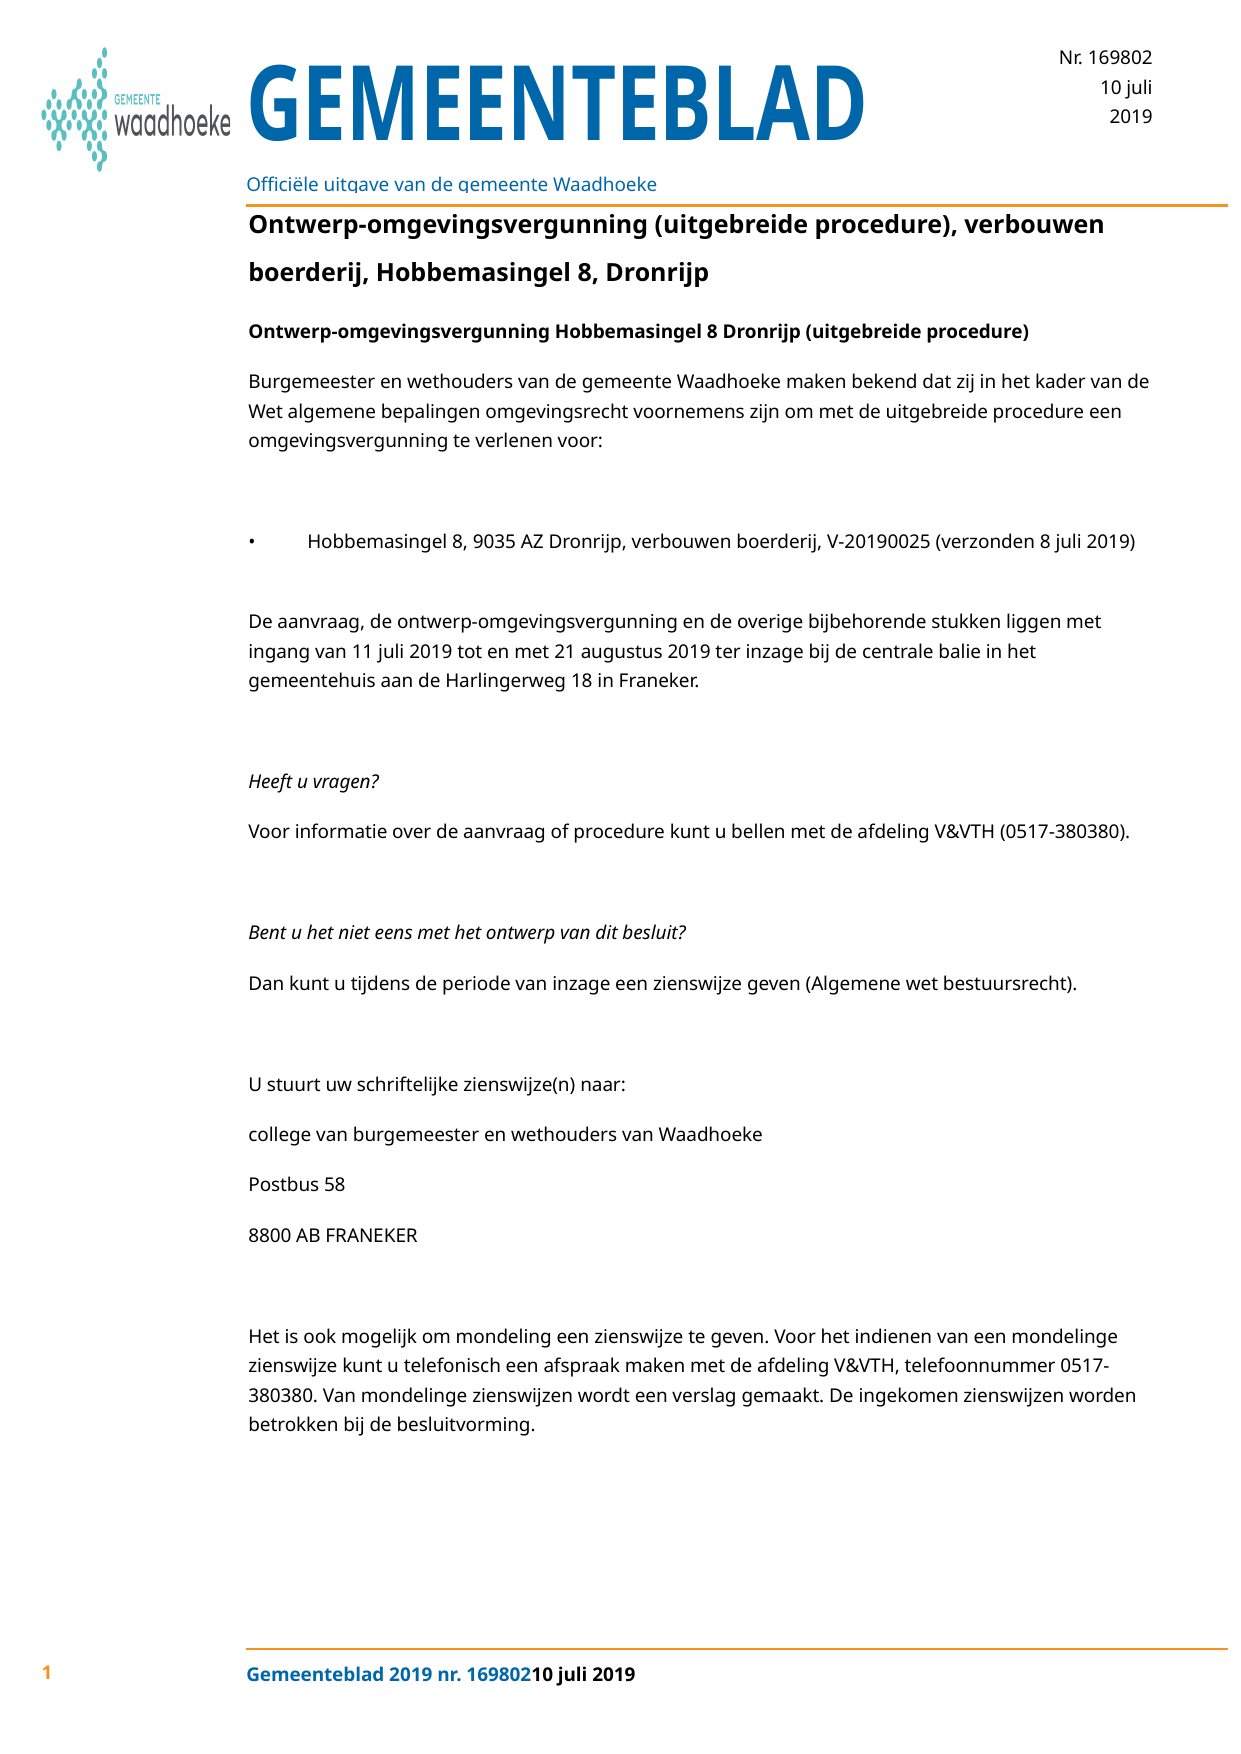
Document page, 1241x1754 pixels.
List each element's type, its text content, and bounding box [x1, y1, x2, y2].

text Dan kunt u tijdens de periode van inzage een zienswijze geven (Algemene wet bestuursrecht). [248, 970, 1152, 996]
text Heeft u vragen? [248, 768, 1152, 794]
text 8800 AB FRANEKER [248, 1222, 1152, 1248]
text Ontwerp-omgevingsvergunning Hobbemasingel 8 Dronrijp (uitgebreide procedure) [248, 318, 1152, 344]
list Hobbemasingel 8, 9035 AZ Dronrijp, verbouwen boerderij, V-20190025 (verzonden 8 juli 2019) [248, 528, 1152, 554]
text Postbus 58 [248, 1172, 1152, 1197]
text Ontwerp-omgevingsvergunning (uitgebreide procedure), verbouwen boerderij, Hobbemasingel 8, Dronrijp [248, 207, 1152, 288]
text Bent u het niet eens met het ontwerp van dit besluit? [248, 919, 1152, 945]
text Het is ook mogelijk om mondeling een zienswijze te geven. Voor het indienen van een mondelinge zienswijze kunt u telefonisch een afspraak maken met de afdeling V&VTH, telefoonnummer 0517-380380. Van mondelinge zienswijzen wordt een verslag gemaakt. De ingekomen zienswijzen worden betrokken bij de besluitvorming. [248, 1323, 1152, 1437]
text De aanvraag, de ontwerp-omgevingsvergunning en de overige bijbehorende stukken liggen met ingang van 11 juli 2019 tot en met 21 augustus 2019 ter inzage bij de centrale balie in het gemeentehuis aan de Harlingerweg 18 in Franeker. [248, 608, 1152, 693]
picture [41, 47, 231, 172]
text Burgemeester en wethouders van de gemeente Waadhoeke maken bekend dat zij in het kader van de Wet algemene bepalingen omgevingsrecht voornemens zijn om met de uitgebreide procedure een omgevingsvergunning te verlenen voor: [248, 368, 1152, 453]
text U stuurt uw schriftelijke zienswijze(n) naar: [248, 1071, 1152, 1097]
text college van burgemeester en wethouders van Waadhoeke [248, 1121, 1152, 1147]
text Voor informatie over de aanvraag of procedure kunt u bellen met de afdeling V&VTH (0517-380380). [248, 819, 1152, 844]
